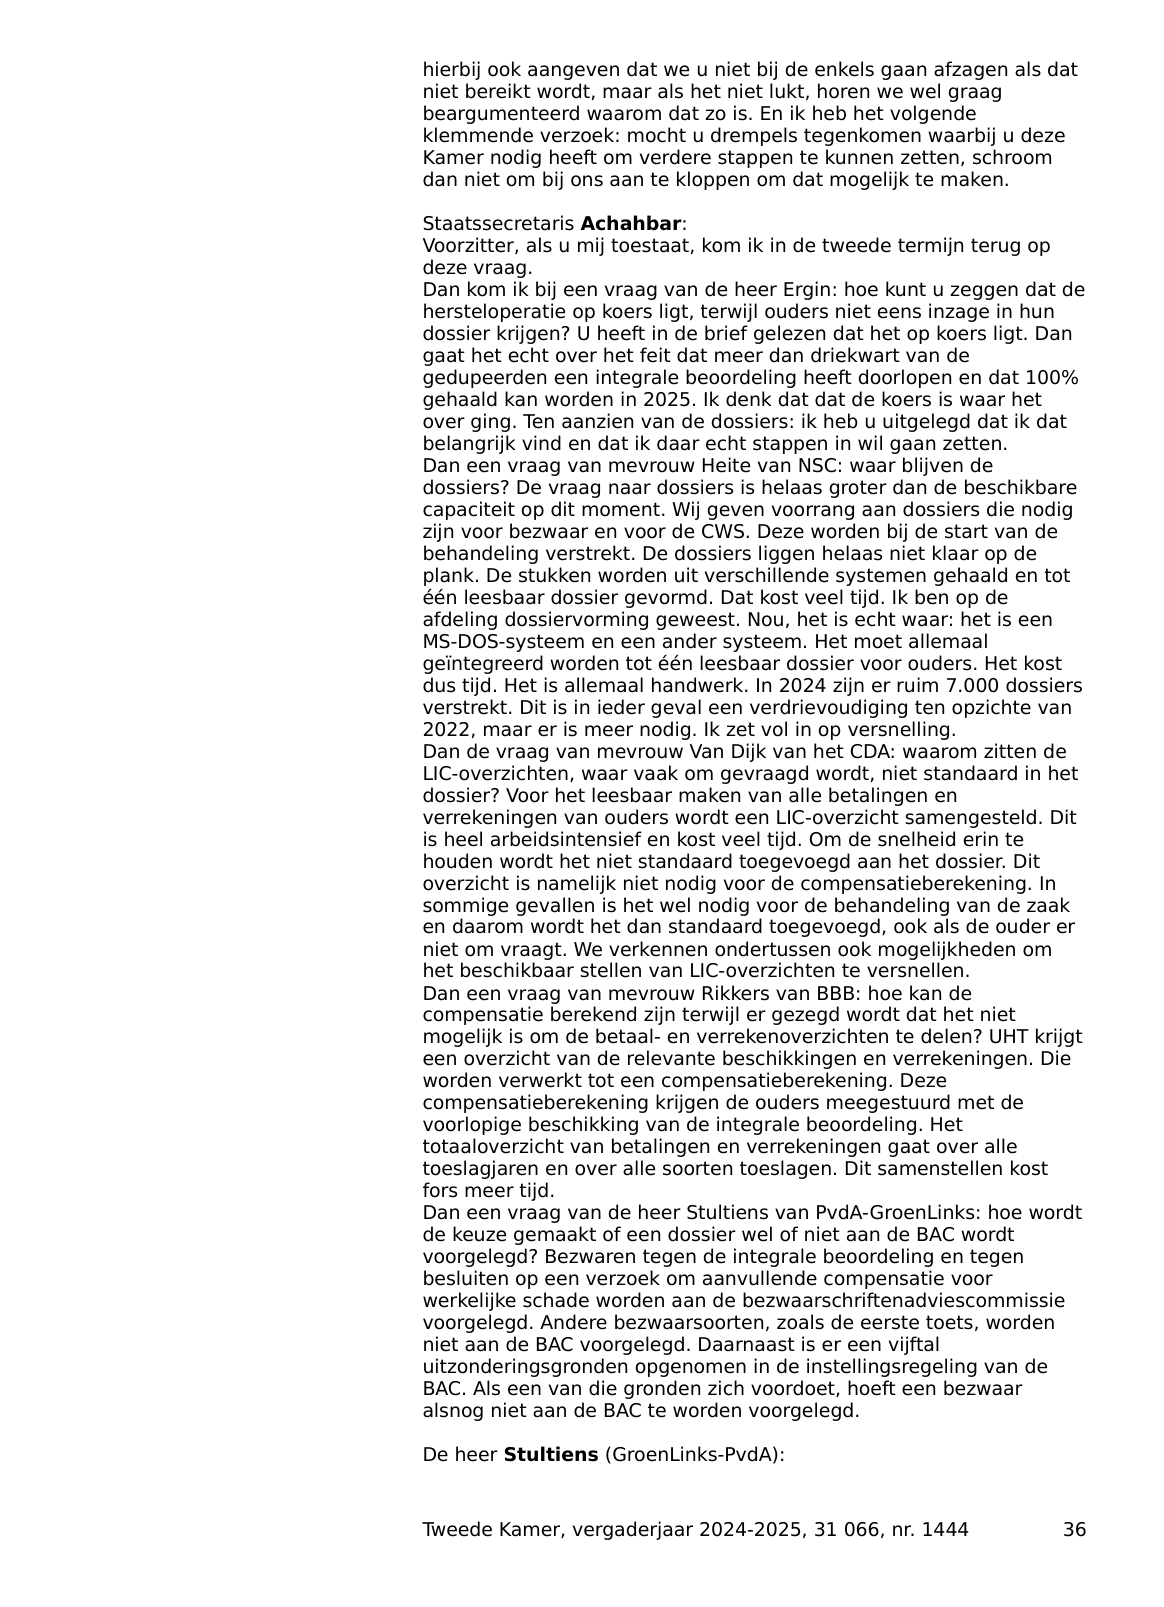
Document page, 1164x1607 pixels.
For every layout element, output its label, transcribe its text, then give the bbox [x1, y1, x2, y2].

text Dan een vraag van de heer Stultiens van PvdA-GroenLinks: hoe wordt de keuze gemaakt of een dossier wel of niet aan de BAC wordt voorgelegd? Bezwaren tegen de integrale beoordeling en tegen besluiten op een verzoek om aanvullende compensatie voor werkelijke schade worden aan de bezwaarschriftenadviescommissie voorgelegd. Andere bezwaarsoorten, zoals de eerste toets, worden niet aan de BAC voorgelegd. Daarnaast is er een vijftal uitzonderingsgronden opgenomen in de instellingsregeling van de BAC. Als een van die gronden zich voordoet, hoeft een bezwaar alsnog niet aan de BAC te worden voorgelegd. [422, 1202, 1087, 1422]
text Voorzitter, als u mij toestaat, kom ik in de tweede termijn terug op deze vraag. [422, 235, 1087, 279]
text hierbij ook aangeven dat we u niet bij de enkels gaan afzagen als dat niet bereikt wordt, maar als het niet lukt, horen we wel graag beargumenteerd waarom dat zo is. En ik heb het volgende klemmende verzoek: mocht u drempels tegenkomen waarbij u deze Kamer nodig heeft om verdere stappen te kunnen zetten, schroom dan niet om bij ons aan te kloppen om dat mogelijk te maken. [422, 59, 1087, 191]
text Dan kom ik bij een vraag van de heer Ergin: hoe kunt u zeggen dat de hersteloperatie op koers ligt, terwijl ouders niet eens inzage in hun dossier krijgen? U heeft in de brief gelezen dat het op koers ligt. Dan gaat het echt over het feit dat meer dan driekwart van de gedupeerden een integrale beoordeling heeft doorlopen en dat 100% gehaald kan worden in 2025. Ik denk dat dat de koers is waar het over ging. Ten aanzien van de dossiers: ik heb u uitgelegd dat ik dat belangrijk vind en dat ik daar echt stappen in wil gaan zetten. [422, 279, 1087, 455]
text Dan een vraag van mevrouw Heite van NSC: waar blijven de dossiers? De vraag naar dossiers is helaas groter dan de beschikbare capaciteit op dit moment. Wij geven voorrang aan dossiers die nodig zijn voor bezwaar en voor de CWS. Deze worden bij de start van de behandeling verstrekt. De dossiers liggen helaas niet klaar op de plank. De stukken worden uit verschillende systemen gehaald en tot één leesbaar dossier gevormd. Dat kost veel tijd. Ik ben op de afdeling dossiervorming geweest. Nou, het is echt waar: het is een MS-DOS-systeem en een ander systeem. Het moet allemaal geïntegreerd worden tot één leesbaar dossier voor ouders. Het kost dus tijd. Het is allemaal handwerk. In 2024 zijn er ruim 7.000 dossiers verstrekt. Dit is in ieder geval een verdrievoudiging ten opzichte van 2022, maar er is meer nodig. Ik zet vol in op versnelling. [422, 455, 1087, 741]
text Dan de vraag van mevrouw Van Dijk van het CDA: waarom zitten de LIC-overzichten, waar vaak om gevraagd wordt, niet standaard in het dossier? Voor het leesbaar maken van alle betalingen en verrekeningen van ouders wordt een LIC-overzicht samengesteld. Dit is heel arbeidsintensief en kost veel tijd. Om de snelheid erin te houden wordt het niet standaard toegevoegd aan het dossier. Dit overzicht is namelijk niet nodig voor de compensatieberekening. In sommige gevallen is het wel nodig voor de behandeling van de zaak en daarom wordt het dan standaard toegevoegd, ook als de ouder er niet om vraagt. We verkennen ondertussen ook mogelijkheden om het beschikbaar stellen van LIC-overzichten te versnellen. [422, 741, 1087, 982]
text De heer Stultiens (GroenLinks-PvdA): [422, 1444, 1087, 1466]
text Dan een vraag van mevrouw Rikkers van BBB: hoe kan de compensatie berekend zijn terwijl er gezegd wordt dat het niet mogelijk is om de betaal- en verrekenoverzichten te delen? UHT krijgt een overzicht van de relevante beschikkingen en verrekeningen. Die worden verwerkt tot een compensatieberekening. Deze compensatieberekening krijgen de ouders meegestuurd met de voorlopige beschikking van de integrale beoordeling. Het totaaloverzicht van betalingen en verrekeningen gaat over alle toeslagjaren en over alle soorten toeslagen. Dit samenstellen kost fors meer tijd. [422, 982, 1087, 1202]
text Staatssecretaris Achahbar: [422, 213, 1087, 235]
